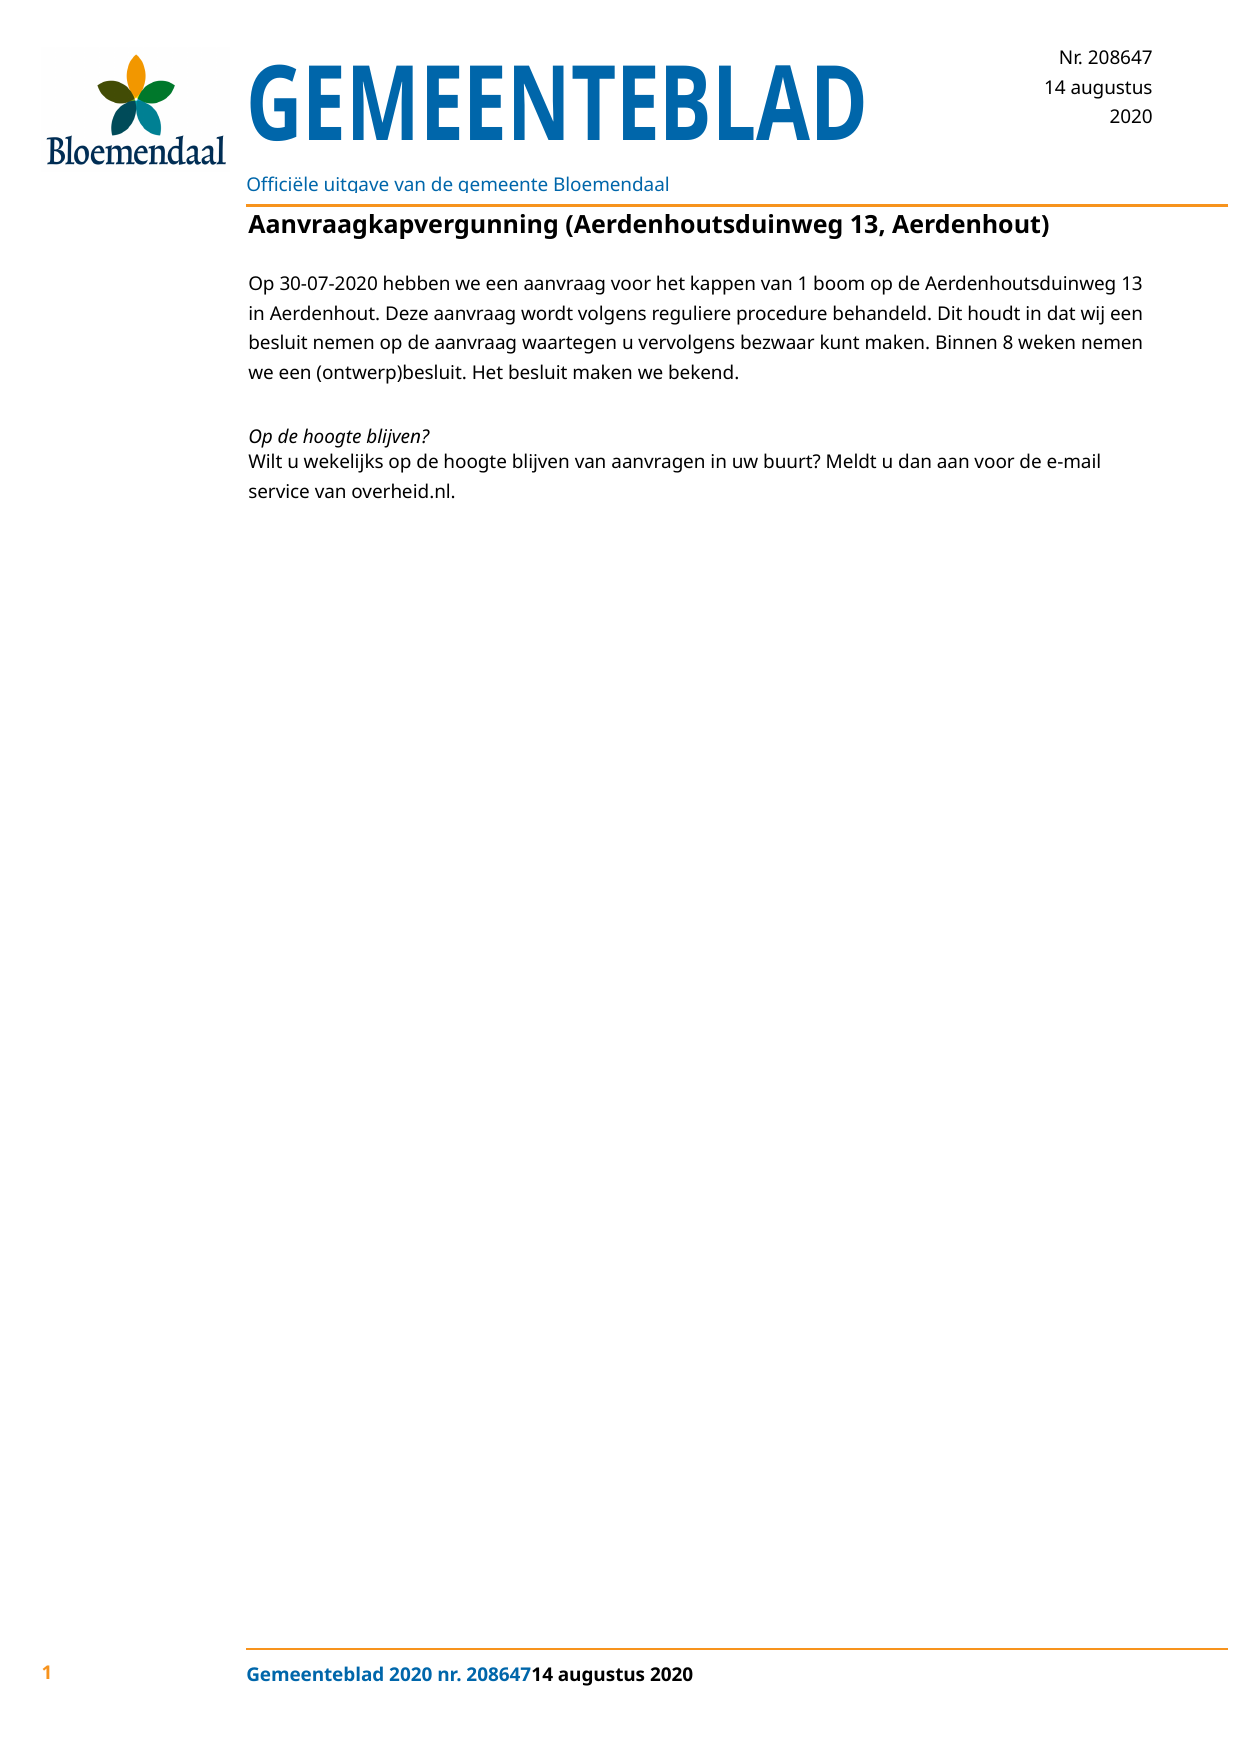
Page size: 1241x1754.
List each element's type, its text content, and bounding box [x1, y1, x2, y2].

text Wilt u wekelijks op de hoogte blijven van aanvragen in uw buurt? Meldt u dan aan voor de e-mail service van overheid.nl. [248, 449, 1152, 504]
text Op de hoogte blijven? [248, 423, 1152, 449]
picture [41, 47, 231, 172]
text Aanvraagkapvergunning (Aerdenhoutsduinweg 13, Aerdenhout) [248, 207, 1152, 241]
text Op 30-07-2020 hebben we een aanvraag voor het kappen van 1 boom op de Aerdenhoutsduinweg 13 in Aerdenhout. Deze aanvraag wordt volgens reguliere procedure behandeld. Dit houdt in dat wij een besluit nemen op de aanvraag waartegen u vervolgens bezwaar kunt maken. Binnen 8 weken nemen we een (ontwerp)besluit. Het besluit maken we bekend. [248, 270, 1152, 385]
